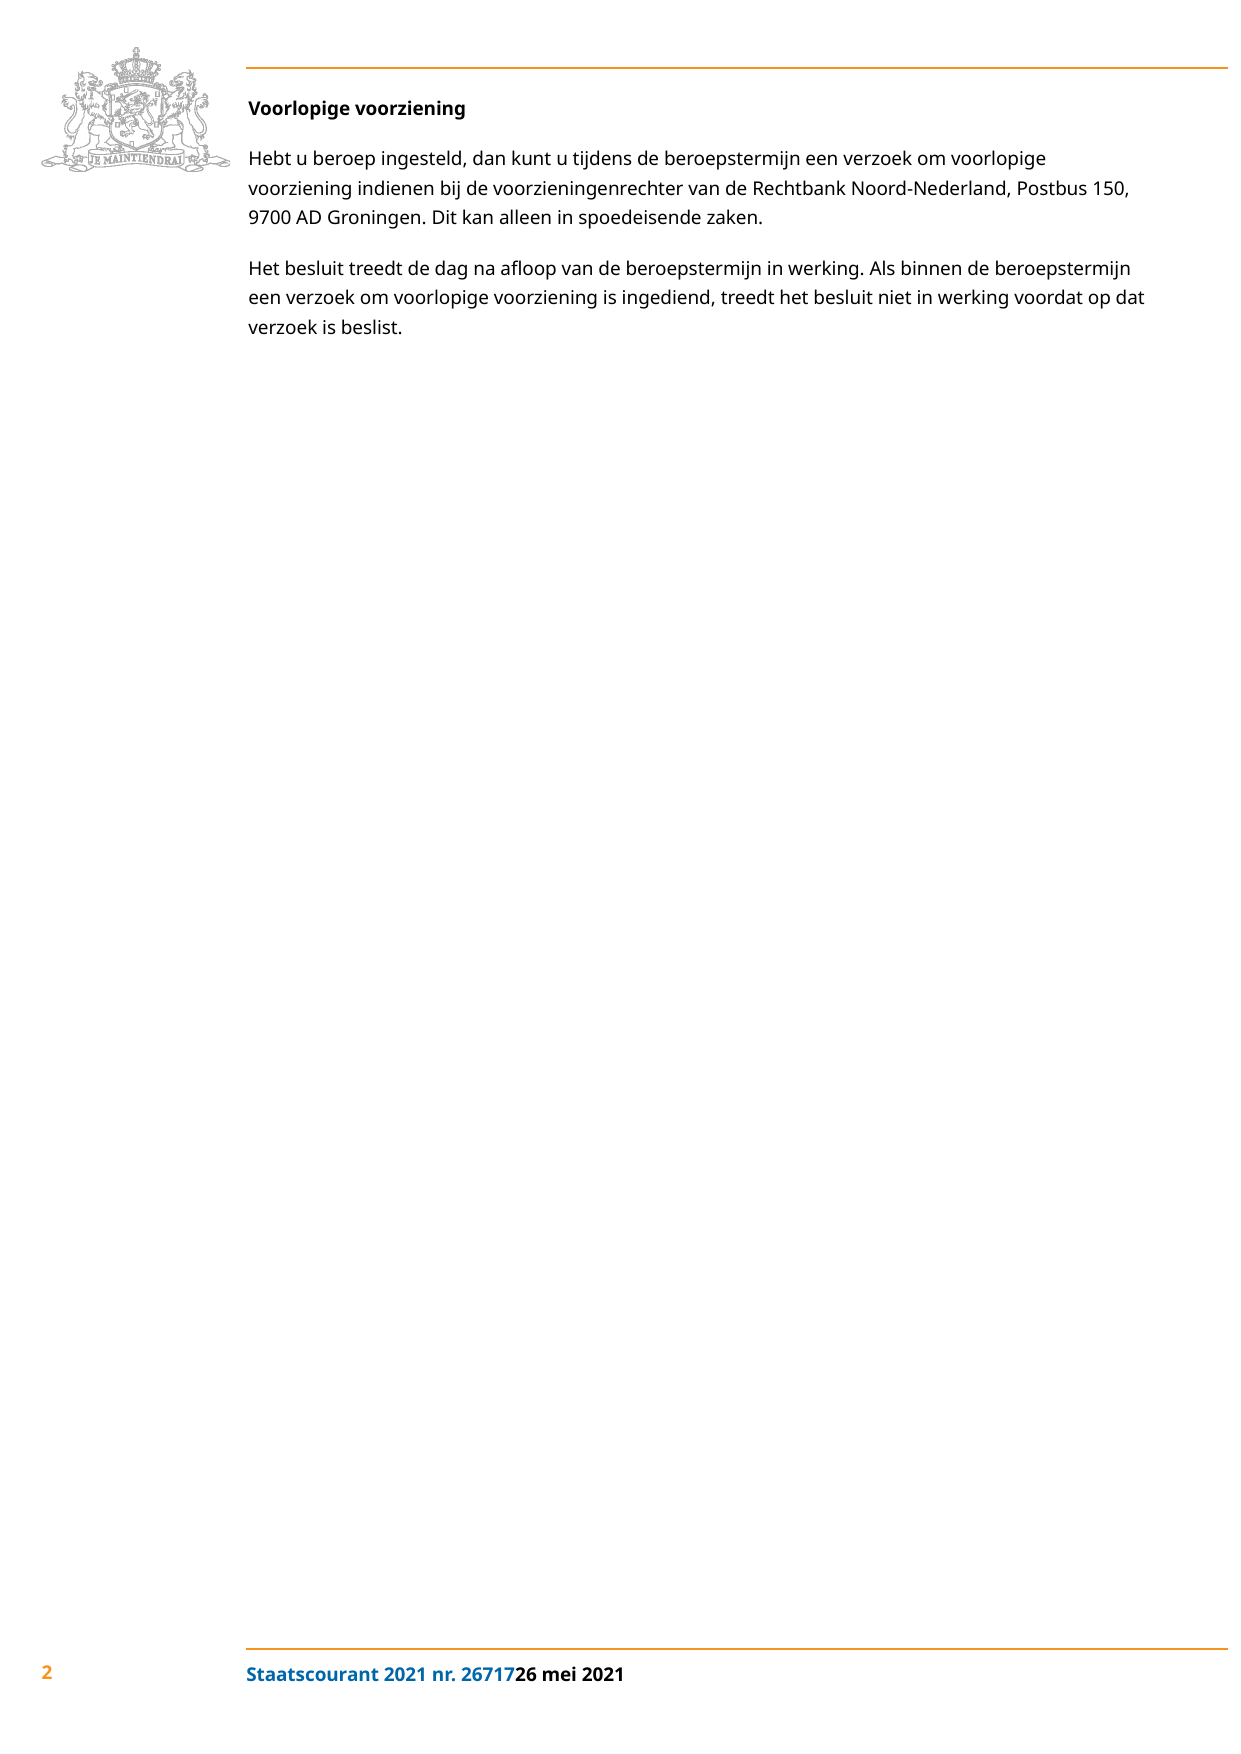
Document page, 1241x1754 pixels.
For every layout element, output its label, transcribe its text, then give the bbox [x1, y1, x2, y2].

picture [41, 47, 231, 172]
text Het besluit treedt de dag na afloop van de beroepstermijn in werking. Als binnen de beroepstermijn een verzoek om voorlopige voorziening is ingediend, treedt het besluit niet in werking voordat op dat verzoek is beslist. [248, 255, 1152, 340]
text Hebt u beroep ingesteld, dan kunt u tijdens de beroepstermijn een verzoek om voorlopige voorziening indienen bij de voorzieningenrechter van de Rechtbank Noord-Nederland, Postbus 150, 9700 AD Groningen. Dit kan alleen in spoedeisende zaken. [248, 145, 1152, 230]
text Voorlopige voorziening [248, 95, 1152, 121]
